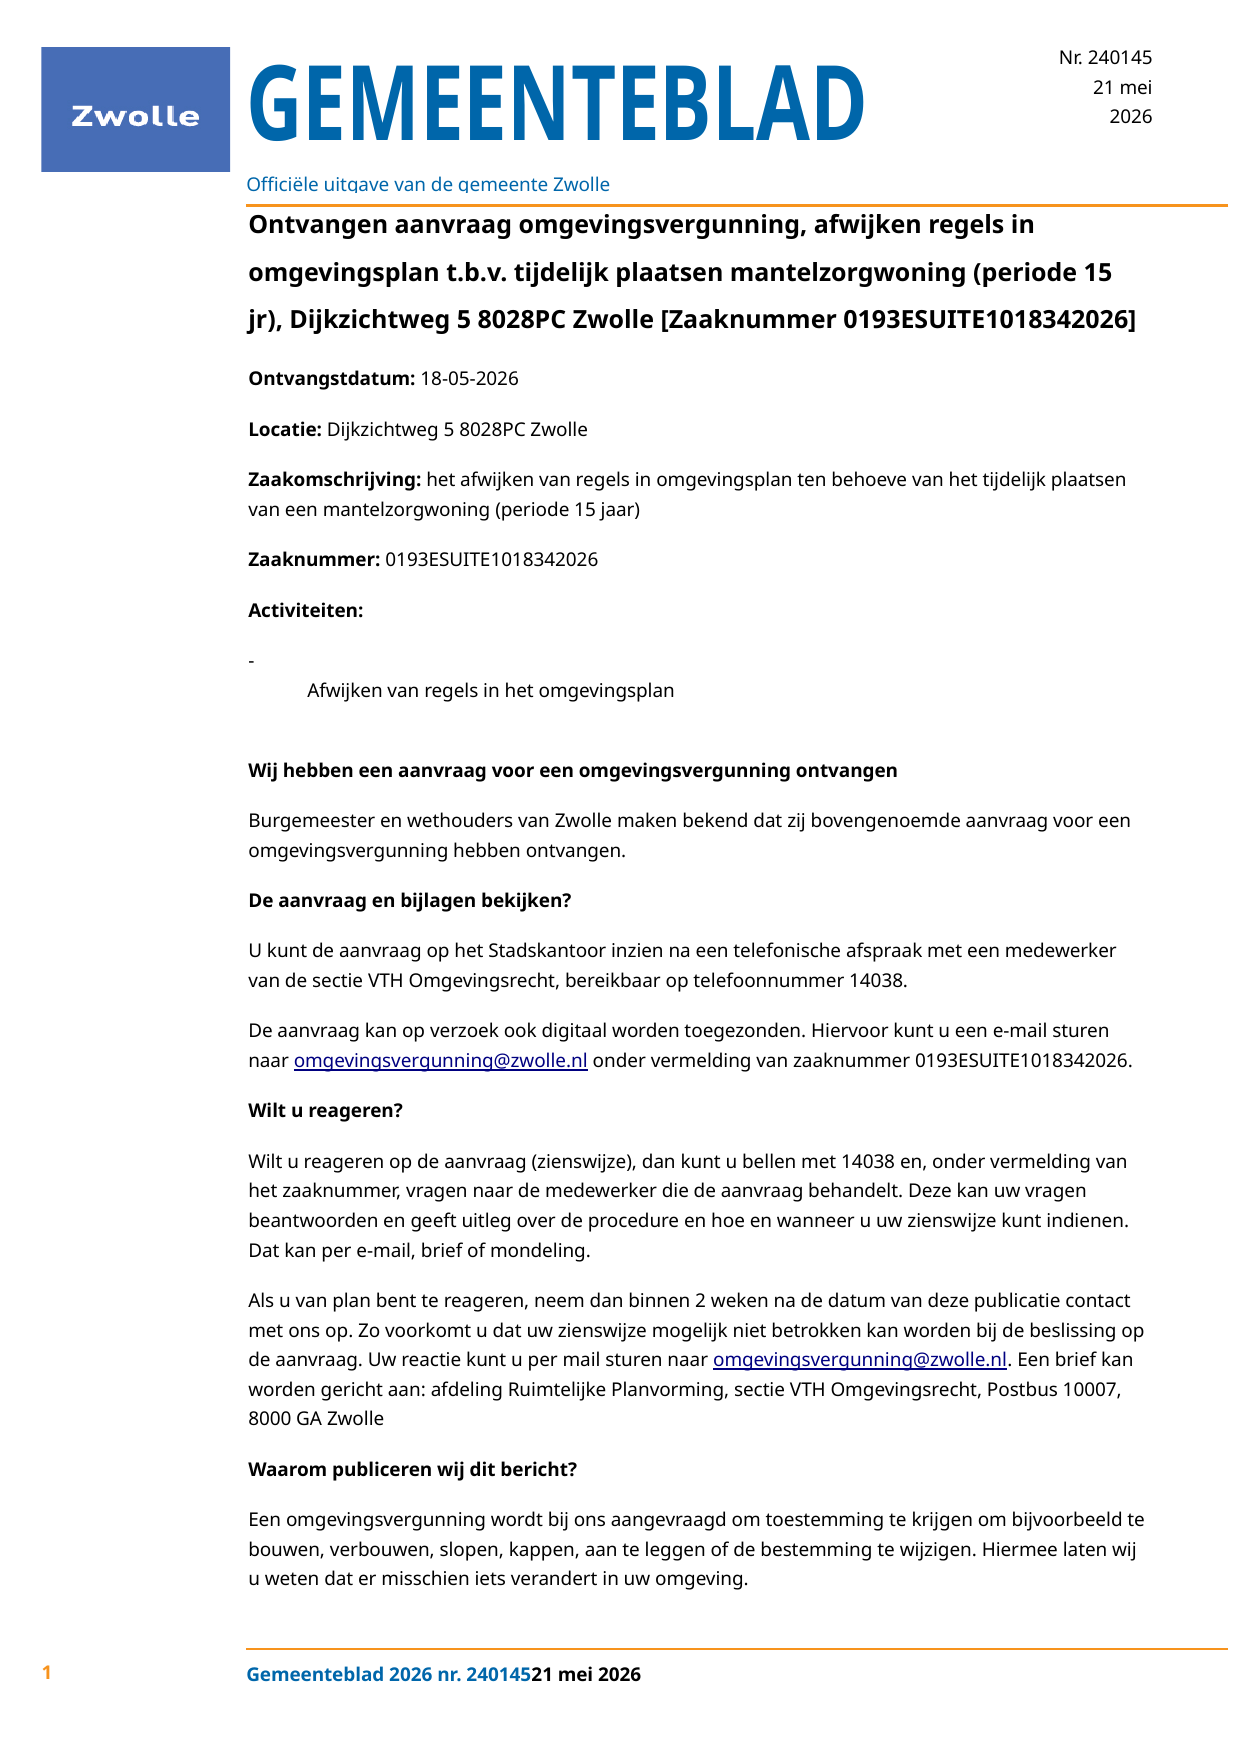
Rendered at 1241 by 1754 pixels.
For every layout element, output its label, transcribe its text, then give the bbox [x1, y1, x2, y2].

text De aanvraag kan op verzoek ook digitaal worden toegezonden. Hiervoor kunt u een e-mail sturen naar omgevingsvergunning@zwolle.nl onder vermelding van zaaknummer 0193ESUITE1018342026. [248, 1018, 1152, 1073]
list Afwijken van regels in het omgevingsplan [248, 677, 1152, 702]
text Wilt u reageren op de aanvraag (zienswijze), dan kunt u bellen met 14038 en, onder vermelding van het zaaknummer, vragen naar de medewerker die de aanvraag behandelt. Deze kan uw vragen beantwoorden en geeft uitleg over de procedure en hoe en wanneer u uw zienswijze kunt indienen. Dat kan per e-mail, brief of mondeling. [248, 1148, 1152, 1262]
text Wilt u reageren? [248, 1098, 1152, 1123]
text Burgemeester en wethouders van Zwolle maken bekend dat zij bovengenoemde aanvraag voor een omgevingsvergunning hebben ontvangen. [248, 807, 1152, 862]
text Zaaknummer: 0193ESUITE1018342026 [248, 546, 1152, 572]
text U kunt de aanvraag op het Stadskantoor inzien na een telefonische afspraak met een medewerker van de sectie VTH Omgevingsrecht, bereikbaar op telefoonnummer 14038. [248, 938, 1152, 993]
text De aanvraag en bijlagen bekijken? [248, 887, 1152, 913]
picture [41, 47, 231, 172]
text Locatie: Dijkzichtweg 5 8028PC Zwolle [248, 416, 1152, 442]
text Wij hebben een aanvraag voor een omgevingsvergunning ontvangen [248, 757, 1152, 782]
text Een omgevingsvergunning wordt bij ons aangevraagd om toestemming te krijgen om bijvoorbeeld te bouwen, verbouwen, slopen, kappen, aan te leggen of de bestemming te wijzigen. Hiermee laten wij u weten dat er misschien iets verandert in uw omgeving. [248, 1506, 1152, 1591]
text Activiteiten: [248, 597, 1152, 622]
text Waarom publiceren wij dit bericht? [248, 1456, 1152, 1482]
text Als u van plan bent te reageren, neem dan binnen 2 weken na de datum van deze publicatie contact met ons op. Zo voorkomt u dat uw zienswijze mogelijk niet betrokken kan worden bij de beslissing op de aanvraag. Uw reactie kunt u per mail sturen naar omgevingsvergunning@zwolle.nl. Een brief kan worden gericht aan: afdeling Ruimtelijke Planvorming, sectie VTH Omgevingsrecht, Postbus 10007, 8000 GA Zwolle [248, 1287, 1152, 1431]
text Zaakomschrijving: het afwijken van regels in omgevingsplan ten behoeve van het tijdelijk plaatsen van een mantelzorgwoning (periode 15 jaar) [248, 466, 1152, 522]
text Ontvangstdatum: 18-05-2026 [248, 366, 1152, 391]
text Ontvangen aanvraag omgevingsvergunning, afwijken regels in omgevingsplan t.b.v. tijdelijk plaatsen mantelzorgwoning (periode 15 jr), Dijkzichtweg 5 8028PC Zwolle [Zaaknummer 0193ESUITE1018342026] [248, 207, 1152, 336]
